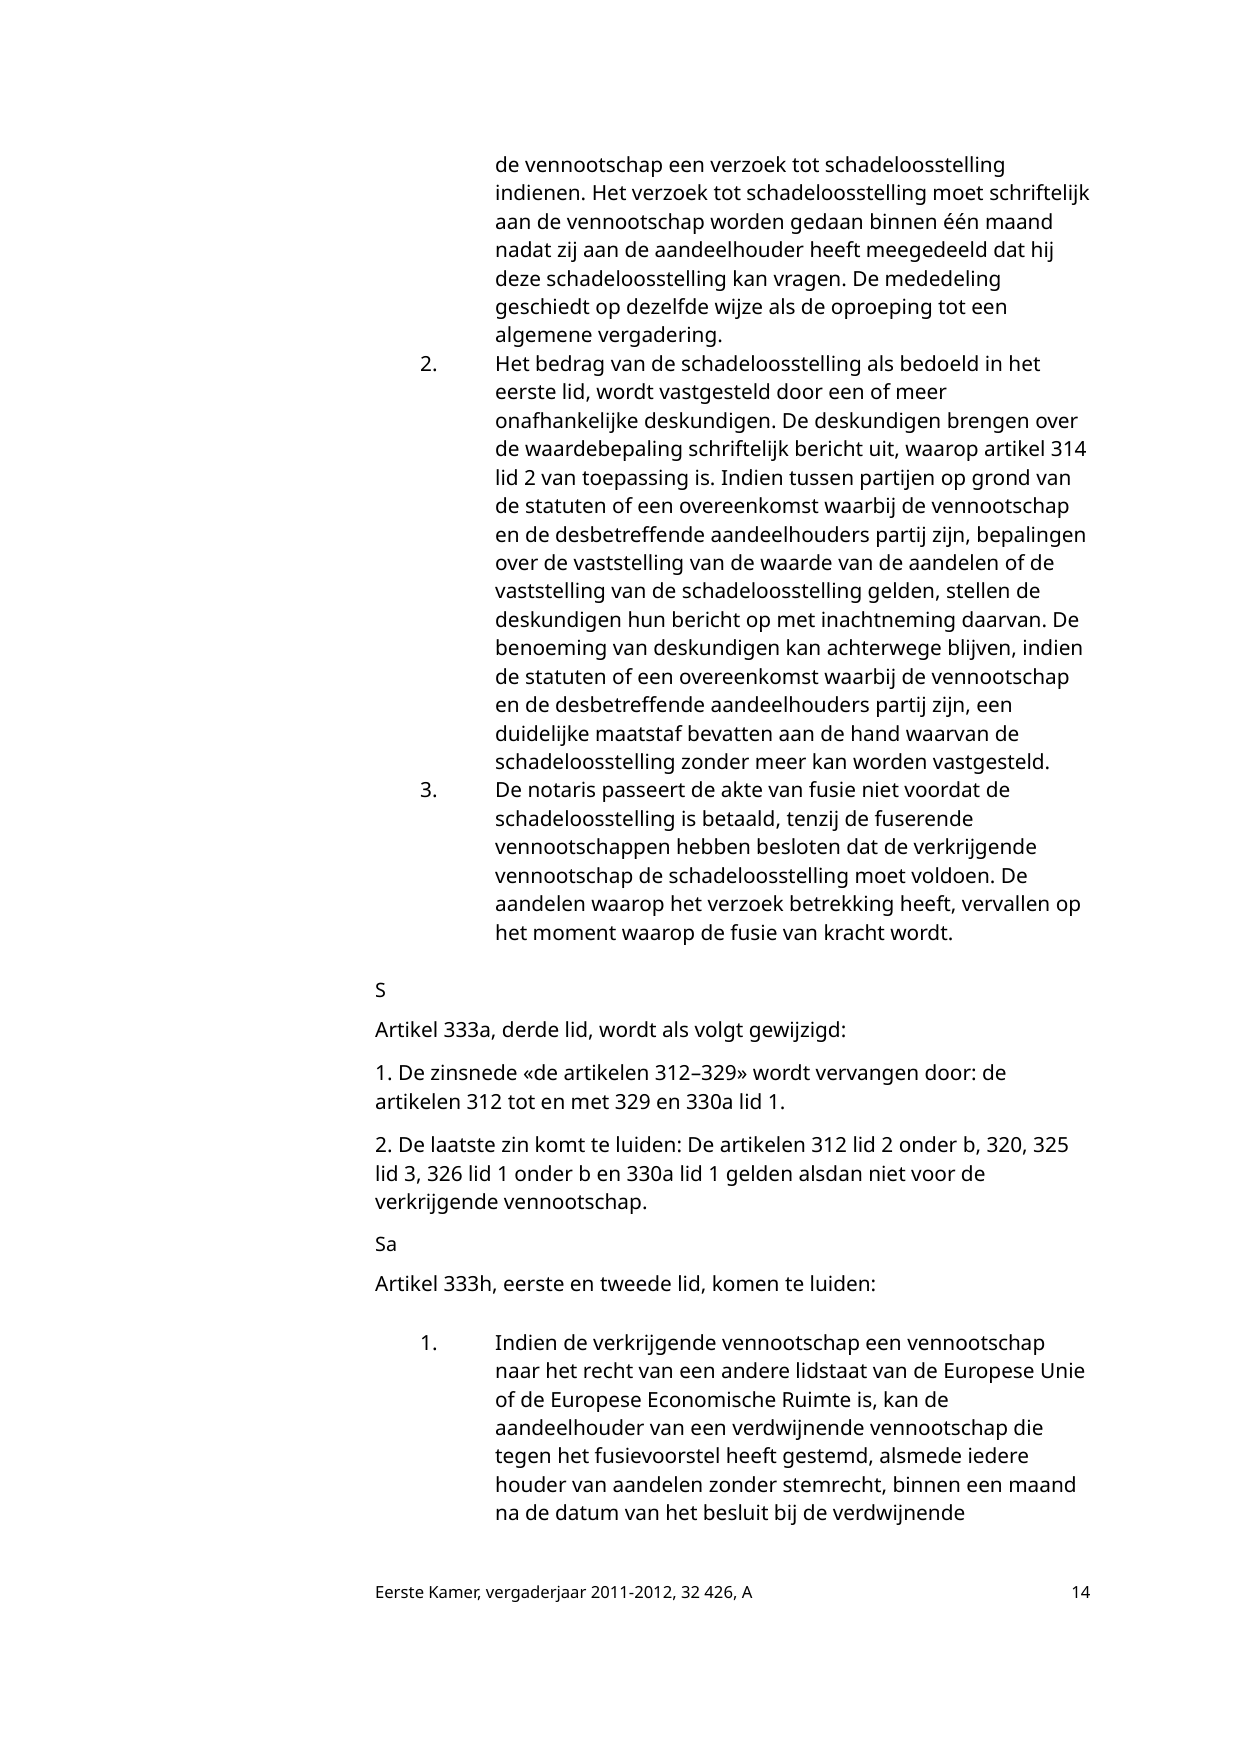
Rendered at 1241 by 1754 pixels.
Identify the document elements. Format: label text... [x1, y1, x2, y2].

text S [375, 976, 1090, 1003]
text 1. De zinsnede «de artikelen 312–329» wordt vervangen door: de artikelen 312 tot en met 329 en 330a lid 1. [375, 1058, 1090, 1115]
list Het bedrag van de schadeloosstelling als bedoeld in het eerste lid, wordt vastgesteld door een of meer onafhankelijke deskundigen. De deskundigen brengen over de waardebepaling schriftelijk bericht uit, waarop artikel 314 lid 2 van toepassing is. Indien tussen partijen op grond van de statuten of een overeenkomst waarbij de vennootschap en de desbetreffende aandeelhouders partij zijn, bepalingen over de vaststelling van de waarde van de aandelen of de vaststelling van de schadeloosstelling gelden, stellen de deskundigen hun bericht op met inachtneming daarvan. De benoeming van deskundigen kan achterwege blijven, indien de statuten of een overeenkomst waarbij de vennootschap en de desbetreffende aandeelhouders partij zijn, een duidelijke maatstaf bevatten aan de hand waarvan de schadeloosstelling zonder meer kan worden vastgesteld. [420, 349, 1090, 776]
text Artikel 333h, eerste en tweede lid, komen te luiden: [375, 1269, 1090, 1298]
text Sa [375, 1231, 1090, 1258]
text 2. De laatste zin komt te luiden: De artikelen 312 lid 2 onder b, 320, 325 lid 3, 326 lid 1 onder b en 330a lid 1 gelden alsdan niet voor de verkrijgende vennootschap. [375, 1130, 1090, 1216]
list de vennootschap een verzoek tot schadeloosstelling indienen. Het verzoek tot schadeloosstelling moet schriftelijk aan de vennootschap worden gedaan binnen één maand nadat zij aan de aandeelhouder heeft meegedeeld dat hij deze schadeloosstelling kan vragen. De mededeling geschiedt op dezelfde wijze als de oproeping tot een algemene vergadering. [420, 150, 1090, 349]
text Artikel 333a, derde lid, wordt als volgt gewijzigd: [375, 1015, 1090, 1043]
list Indien de verkrijgende vennootschap een vennootschap naar het recht van een andere lidstaat van de Europese Unie of de Europese Economische Ruimte is, kan de aandeelhouder van een verdwijnende vennootschap die tegen het fusievoorstel heeft gestemd, alsmede iedere houder van aandelen zonder stemrecht, binnen een maand na de datum van het besluit bij de verdwijnende [420, 1328, 1090, 1527]
list De notaris passeert de akte van fusie niet voordat de schadeloosstelling is betaald, tenzij de fuserende vennootschappen hebben besloten dat de verkrijgende vennootschap de schadeloosstelling moet voldoen. De aandelen waarop het verzoek betrekking heeft, vervallen op het moment waarop de fusie van kracht wordt. [420, 776, 1090, 946]
